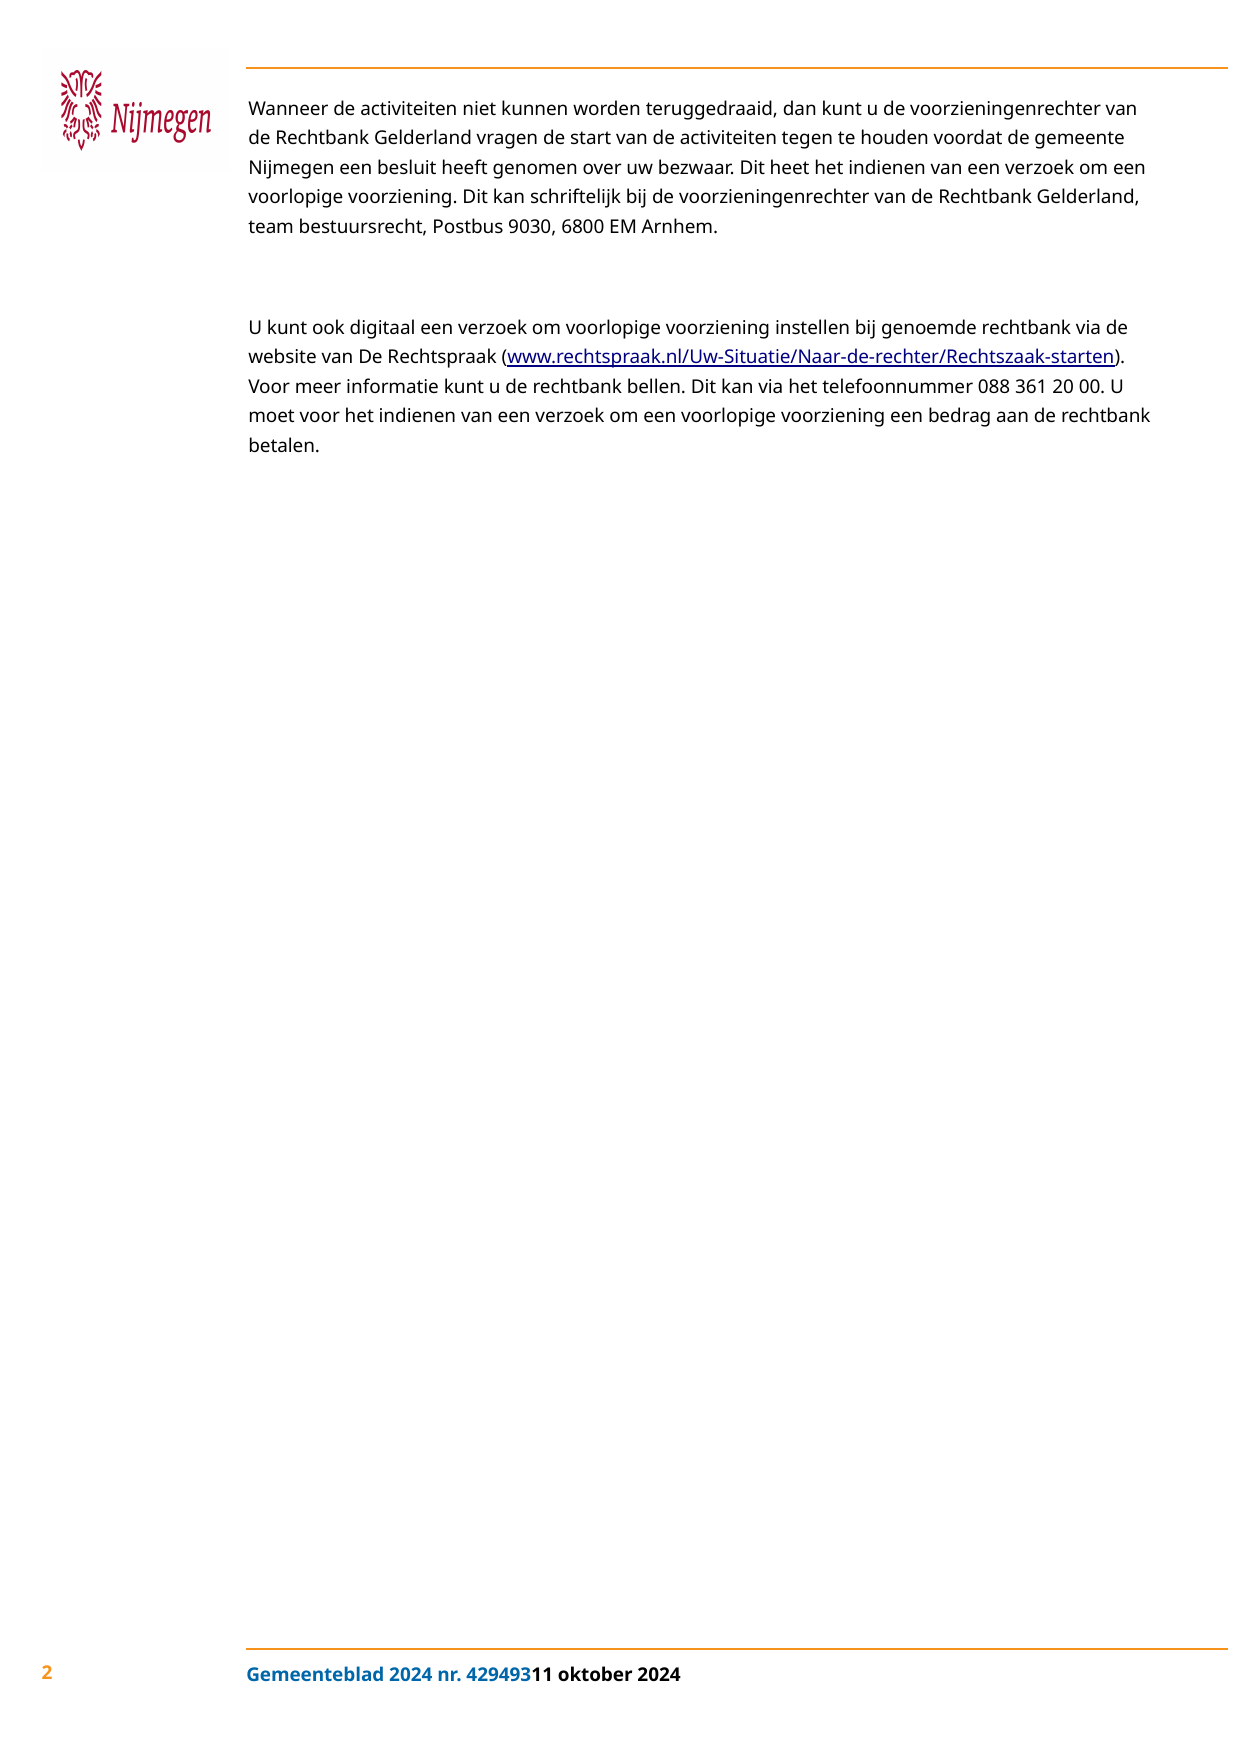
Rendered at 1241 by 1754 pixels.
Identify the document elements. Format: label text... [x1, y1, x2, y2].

picture [41, 47, 231, 172]
text Wanneer de activiteiten niet kunnen worden teruggedraaid, dan kunt u de voorzieningenrechter van de Rechtbank Gelderland vragen de start van de activiteiten tegen te houden voordat de gemeente Nijmegen een besluit heeft genomen over uw bezwaar. Dit heet het indienen van een verzoek om een voorlopige voorziening. Dit kan schriftelijk bij de voorzieningenrechter van de Rechtbank Gelderland, team bestuursrecht, Postbus 9030, 6800 EM Arnhem. [248, 95, 1152, 239]
text U kunt ook digitaal een verzoek om voorlopige voorziening instellen bij genoemde rechtbank via de website van De Rechtspraak (www.rechtspraak.nl/Uw-Situatie/Naar-de-rechter/Rechtszaak-starten). Voor meer informatie kunt u de rechtbank bellen. Dit kan via het telefoonnummer 088 361 20 00. U moet voor het indienen van een verzoek om een voorlopige voorziening een bedrag aan de rechtbank betalen. [248, 314, 1152, 458]
